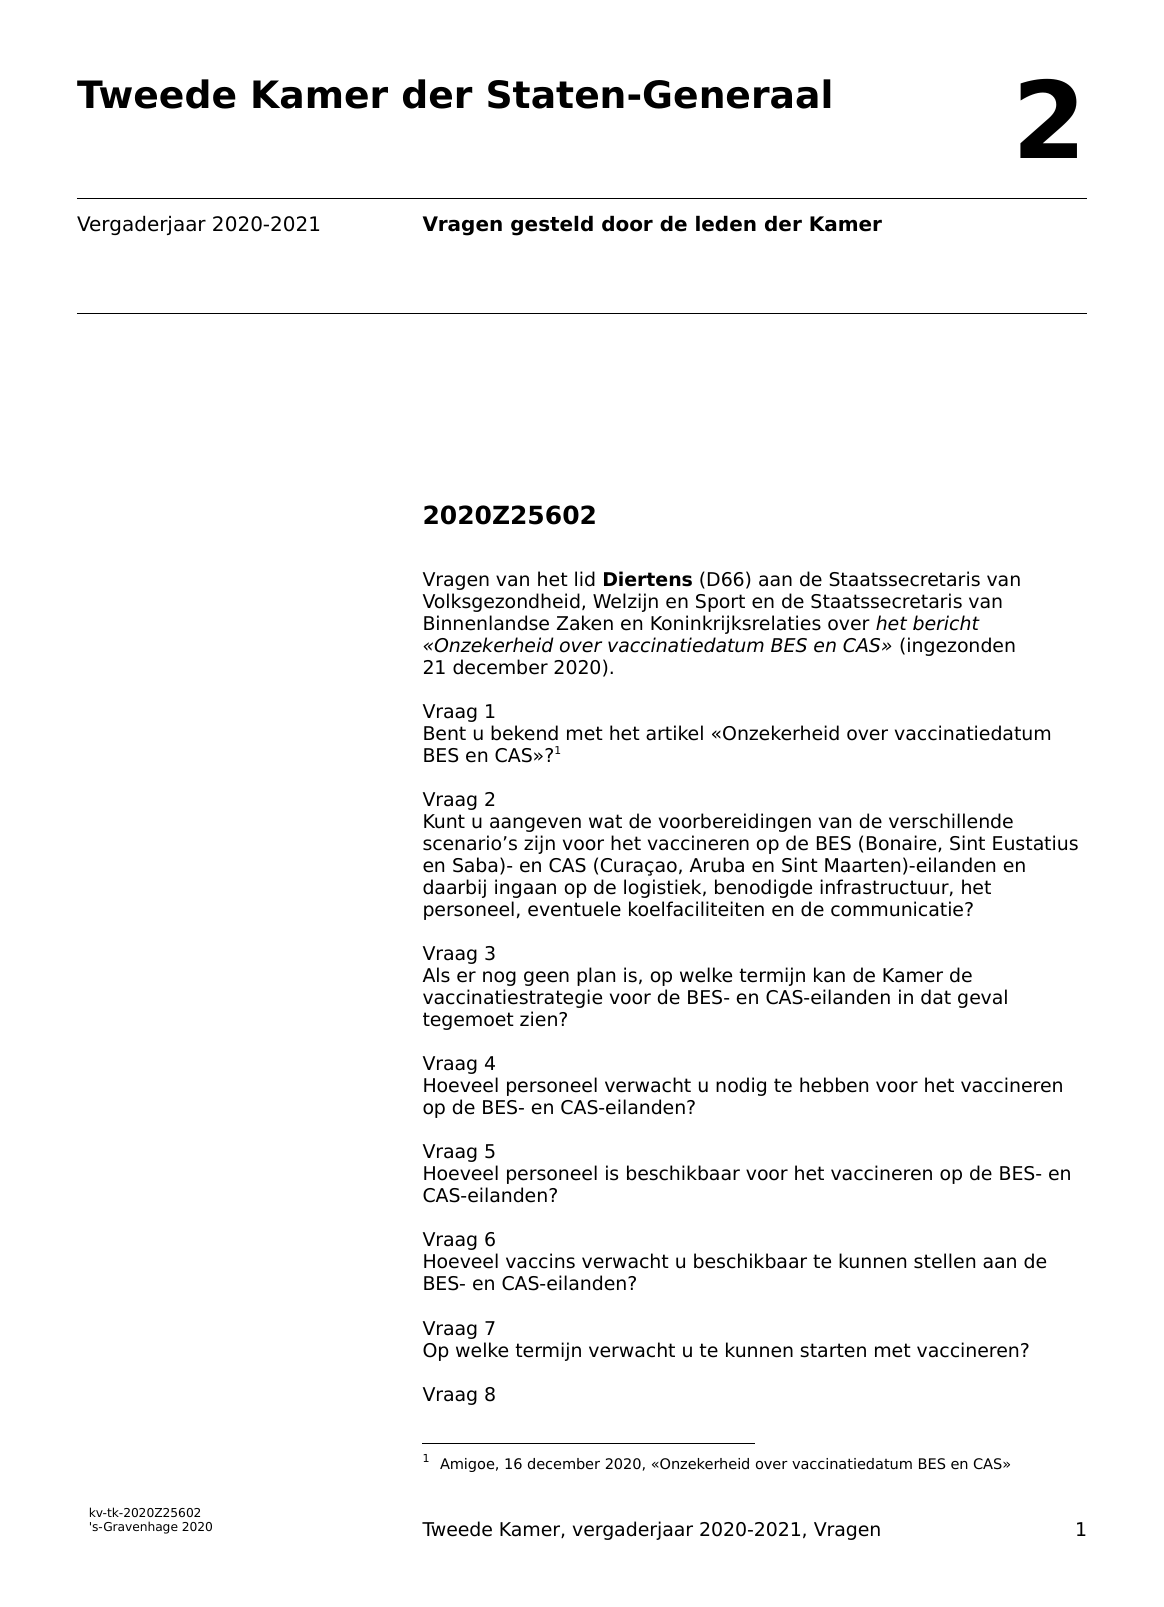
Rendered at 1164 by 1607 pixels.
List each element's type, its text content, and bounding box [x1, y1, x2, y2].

table_cell Vragen gesteld door de leden der Kamer [422, 199, 1087, 313]
text Vraag 4 [422, 1053, 1087, 1075]
text Vraag 8 [422, 1384, 1087, 1406]
text Vraag 5 [422, 1141, 1087, 1163]
text Als er nog geen plan is, op welke termijn kan de Kamer de vaccinatiestrategie voor de BES- en CAS-eilanden in dat geval tegemoet zien? [422, 965, 1087, 1031]
text Op welke termijn verwacht u te kunnen starten met vaccineren? [422, 1339, 1087, 1361]
text Kunt u aangeven wat de voorbereidingen van de verschillende scenario’s zijn voor het vaccineren op de BES (Bonaire, Sint Eustatius en Saba)- en CAS (Curaçao, Aruba en Sint Maarten)-eilanden en daarbij ingaan op de logistiek, benodigde infrastructuur, het personeel, eventuele koelfaciliteiten en de communicatie? [422, 811, 1087, 921]
text 2020Z25602 [422, 501, 1087, 531]
text Vraag 2 [422, 789, 1087, 811]
text Vraag 7 [422, 1317, 1087, 1339]
text Hoeveel personeel is beschikbaar voor het vaccineren op de BES- en CAS-eilanden? [422, 1163, 1087, 1207]
table_header 2 [886, 59, 1087, 198]
text Vragen van het lid Diertens (D66) aan de Staatssecretaris van Volksgezondheid, Welzijn en Sport en de Staatssecretaris van Binnenlandse Zaken en Koninkrijksrelaties over het bericht «Onzekerheid over vaccinatiedatum BES en CAS» (ingezonden 21 december 2020). [422, 569, 1087, 679]
table_header Tweede Kamer der Staten-Generaal [77, 59, 886, 198]
text Vraag 3 [422, 943, 1087, 965]
text Hoeveel vaccins verwacht u beschikbaar te kunnen stellen aan de BES- en CAS-eilanden? [422, 1251, 1087, 1295]
text Amigoe, 16 december 2020, «Onzekerheid over vaccinatiedatum BES en CAS» [422, 1452, 1087, 1474]
text Hoeveel personeel verwacht u nodig te hebben voor het vaccineren op de BES- en CAS-eilanden? [422, 1075, 1087, 1119]
table_cell Vergaderjaar 2020-2021 [77, 199, 422, 313]
text kv-tk-2020Z25602 [88, 1506, 323, 1520]
text Vraag 1 [422, 701, 1087, 723]
text Vraag 6 [422, 1229, 1087, 1251]
text Bent u bekend met het artikel «Onzekerheid over vaccinatiedatum BES en CAS»? [422, 723, 1087, 767]
text 's-Gravenhage 2020 [88, 1520, 323, 1534]
